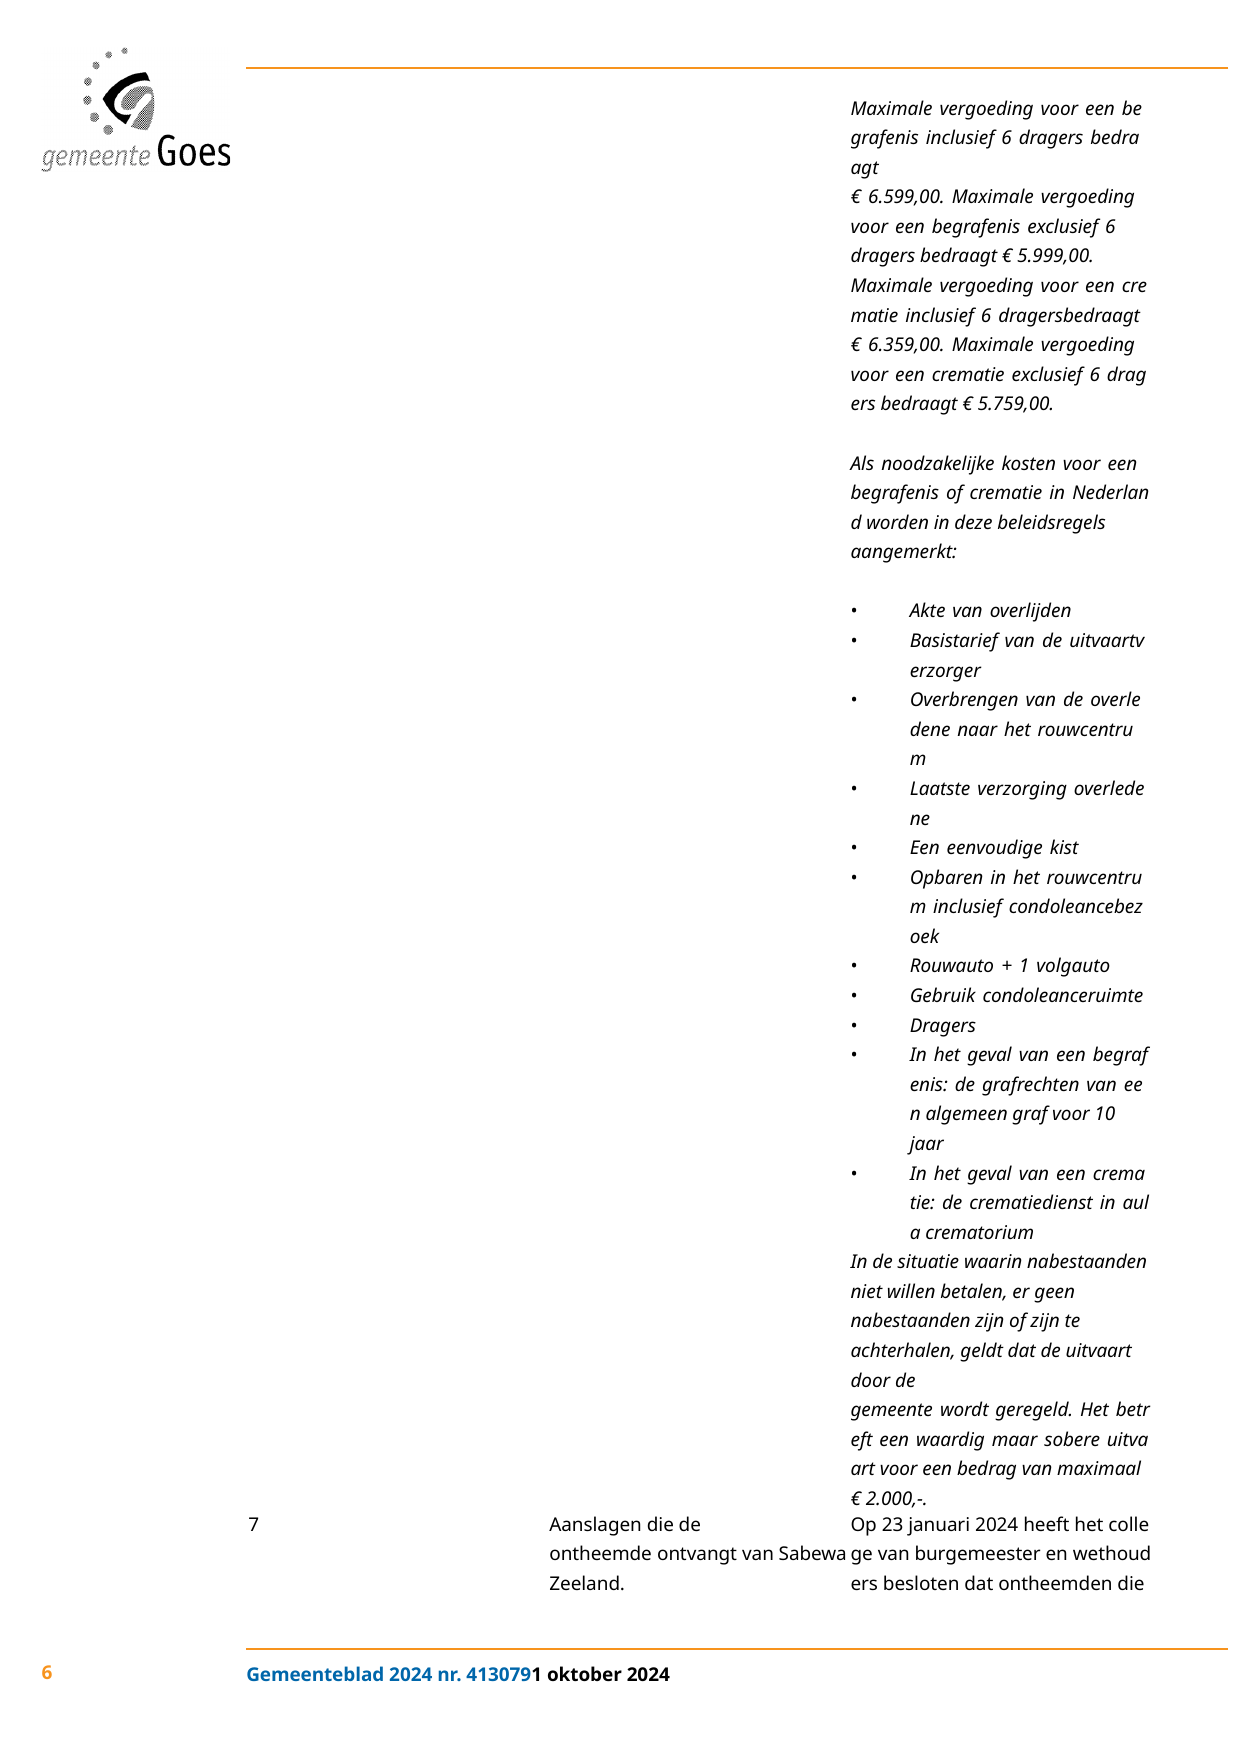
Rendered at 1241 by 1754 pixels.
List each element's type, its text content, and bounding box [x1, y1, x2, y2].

table_cell [248, 95, 549, 1511]
table_cell 7 [248, 1511, 549, 1596]
table_cell [549, 95, 850, 1511]
picture [41, 47, 231, 172]
table_cell Op 23 januari 2024 heeft het college van burgemeester en wethouders besloten dat ontheemden die [850, 1511, 1152, 1596]
table_cell Aanslagen die de ontheemde ontvangt van Sabewa Zeeland. [549, 1511, 850, 1596]
table_cell Maximale vergoeding voor een begrafenis inclusief 6 dragers bedraagt € 6.599,00. Maximale vergoeding voor een begrafenis exclusief 6 dragers bedraagt € 5.999,00. Maximale vergoeding voor een crematie inclusief 6 dragersbedraagt € 6.359,00. Maximale vergoeding voor een crematie exclusief 6 dragers bedraagt € 5.759,00. Als noodzakelijke kosten voor een begrafenis of crematie in Nederland worden in deze beleidsregels aangemerkt: Akte van overlijden Basistarief van de uitvaartverzorger Overbrengen van de overledene naar het rouwcentrum Laatste verzorging overledene Een eenvoudige kist Opbaren in het rouwcentrum inclusief condoleancebezoek Rouwauto + 1 volgauto Gebruik condoleanceruimte Dragers In het geval van een begrafenis: de grafrechten van een algemeen graf voor 10 jaar In het geval van een crematie: de crematiedienst in aula crematorium In de situatie waarin nabestaanden niet willen betalen, er geen nabestaanden zijn of zijn te achterhalen, geldt dat de uitvaart door de gemeente wordt geregeld. Het betreft een waardig maar sobere uitvaart voor een bedrag van maximaal € 2.000,-. [850, 95, 1152, 1511]
